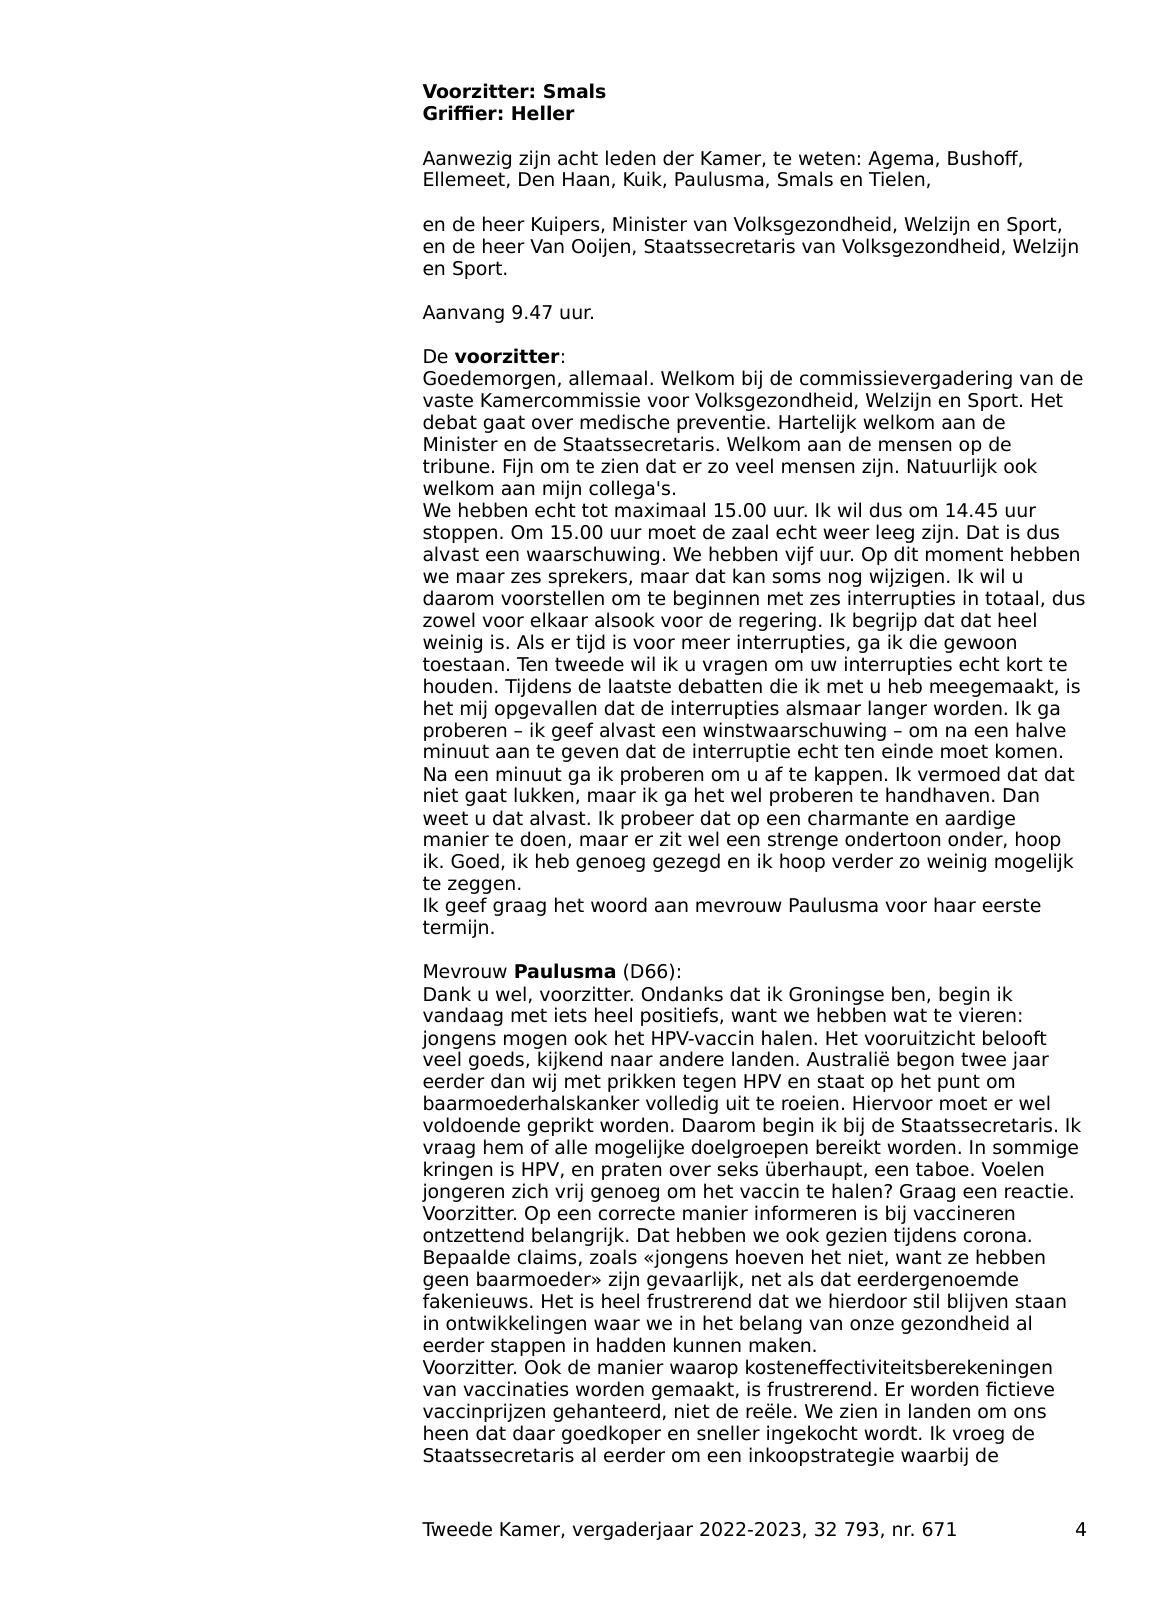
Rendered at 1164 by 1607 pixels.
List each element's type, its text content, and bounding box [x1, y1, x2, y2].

text Mevrouw Paulusma (D66): [422, 961, 1087, 983]
text Goedemorgen, allemaal. Welkom bij de commissievergadering van de vaste Kamercommissie voor Volksgezondheid, Welzijn en Sport. Het debat gaat over medische preventie. Hartelijk welkom aan de Minister en de Staatssecretaris. Welkom aan de mensen op de tribune. Fijn om te zien dat er zo veel mensen zijn. Natuurlijk ook welkom aan mijn collega's. [422, 368, 1087, 500]
text Aanvang 9.47 uur. [422, 302, 1087, 324]
text We hebben echt tot maximaal 15.00 uur. Ik wil dus om 14.45 uur stoppen. Om 15.00 uur moet de zaal echt weer leeg zijn. Dat is dus alvast een waarschuwing. We hebben vijf uur. Op dit moment hebben we maar zes sprekers, maar dat kan soms nog wijzigen. Ik wil u daarom voorstellen om te beginnen met zes interrupties in totaal, dus zowel voor elkaar alsook voor de regering. Ik begrijp dat dat heel weinig is. Als er tijd is voor meer interrupties, ga ik die gewoon toestaan. Ten tweede wil ik u vragen om uw interrupties echt kort te houden. Tijdens de laatste debatten die ik met u heb meegemaakt, is het mij opgevallen dat de interrupties alsmaar langer worden. Ik ga proberen – ik geef alvast een winstwaarschuwing – om na een halve minuut aan te geven dat de interruptie echt ten einde moet komen. Na een minuut ga ik proberen om u af te kappen. Ik vermoed dat dat niet gaat lukken, maar ik ga het wel proberen te handhaven. Dan weet u dat alvast. Ik probeer dat op een charmante en aardige manier te doen, maar er zit wel een strenge ondertoon onder, hoop ik. Goed, ik heb genoeg gezegd en ik hoop verder zo weinig mogelijk te zeggen. [422, 500, 1087, 895]
text Voorzitter. Ook de manier waarop kosteneffectiviteitsberekeningen van vaccinaties worden gemaakt, is frustrerend. Er worden fictieve vaccinprijzen gehanteerd, niet de reële. We zien in landen om ons heen dat daar goedkoper en sneller ingekocht wordt. Ik vroeg de Staatssecretaris al eerder om een inkoopstrategie waarbij de [422, 1357, 1087, 1467]
text Griffier: Heller [422, 103, 1087, 125]
text Dank u wel, voorzitter. Ondanks dat ik Groningse ben, begin ik vandaag met iets heel positiefs, want we hebben wat te vieren: jongens mogen ook het HPV-vaccin halen. Het vooruitzicht belooft veel goeds, kijkend naar andere landen. Australië begon twee jaar eerder dan wij met prikken tegen HPV en staat op het punt om baarmoederhalskanker volledig uit te roeien. Hiervoor moet er wel voldoende geprikt worden. Daarom begin ik bij de Staatssecretaris. Ik vraag hem of alle mogelijke doelgroepen bereikt worden. In sommige kringen is HPV, en praten over seks überhaupt, een taboe. Voelen jongeren zich vrij genoeg om het vaccin te halen? Graag een reactie. [422, 983, 1087, 1203]
text Ik geef graag het woord aan mevrouw Paulusma voor haar eerste termijn. [422, 895, 1087, 939]
text Voorzitter: Smals [422, 81, 1087, 103]
text en de heer Kuipers, Minister van Volksgezondheid, Welzijn en Sport, en de heer Van Ooijen, Staatssecretaris van Volksgezondheid, Welzijn en Sport. [422, 213, 1087, 279]
text De voorzitter: [422, 346, 1087, 368]
text Aanwezig zijn acht leden der Kamer, te weten: Agema, Bushoff, Ellemeet, Den Haan, Kuik, Paulusma, Smals en Tielen, [422, 147, 1087, 191]
text Voorzitter. Op een correcte manier informeren is bij vaccineren ontzettend belangrijk. Dat hebben we ook gezien tijdens corona. Bepaalde claims, zoals «jongens hoeven het niet, want ze hebben geen baarmoeder» zijn gevaarlijk, net als dat eerdergenoemde fakenieuws. Het is heel frustrerend dat we hierdoor stil blijven staan in ontwikkelingen waar we in het belang van onze gezondheid al eerder stappen in hadden kunnen maken. [422, 1203, 1087, 1357]
